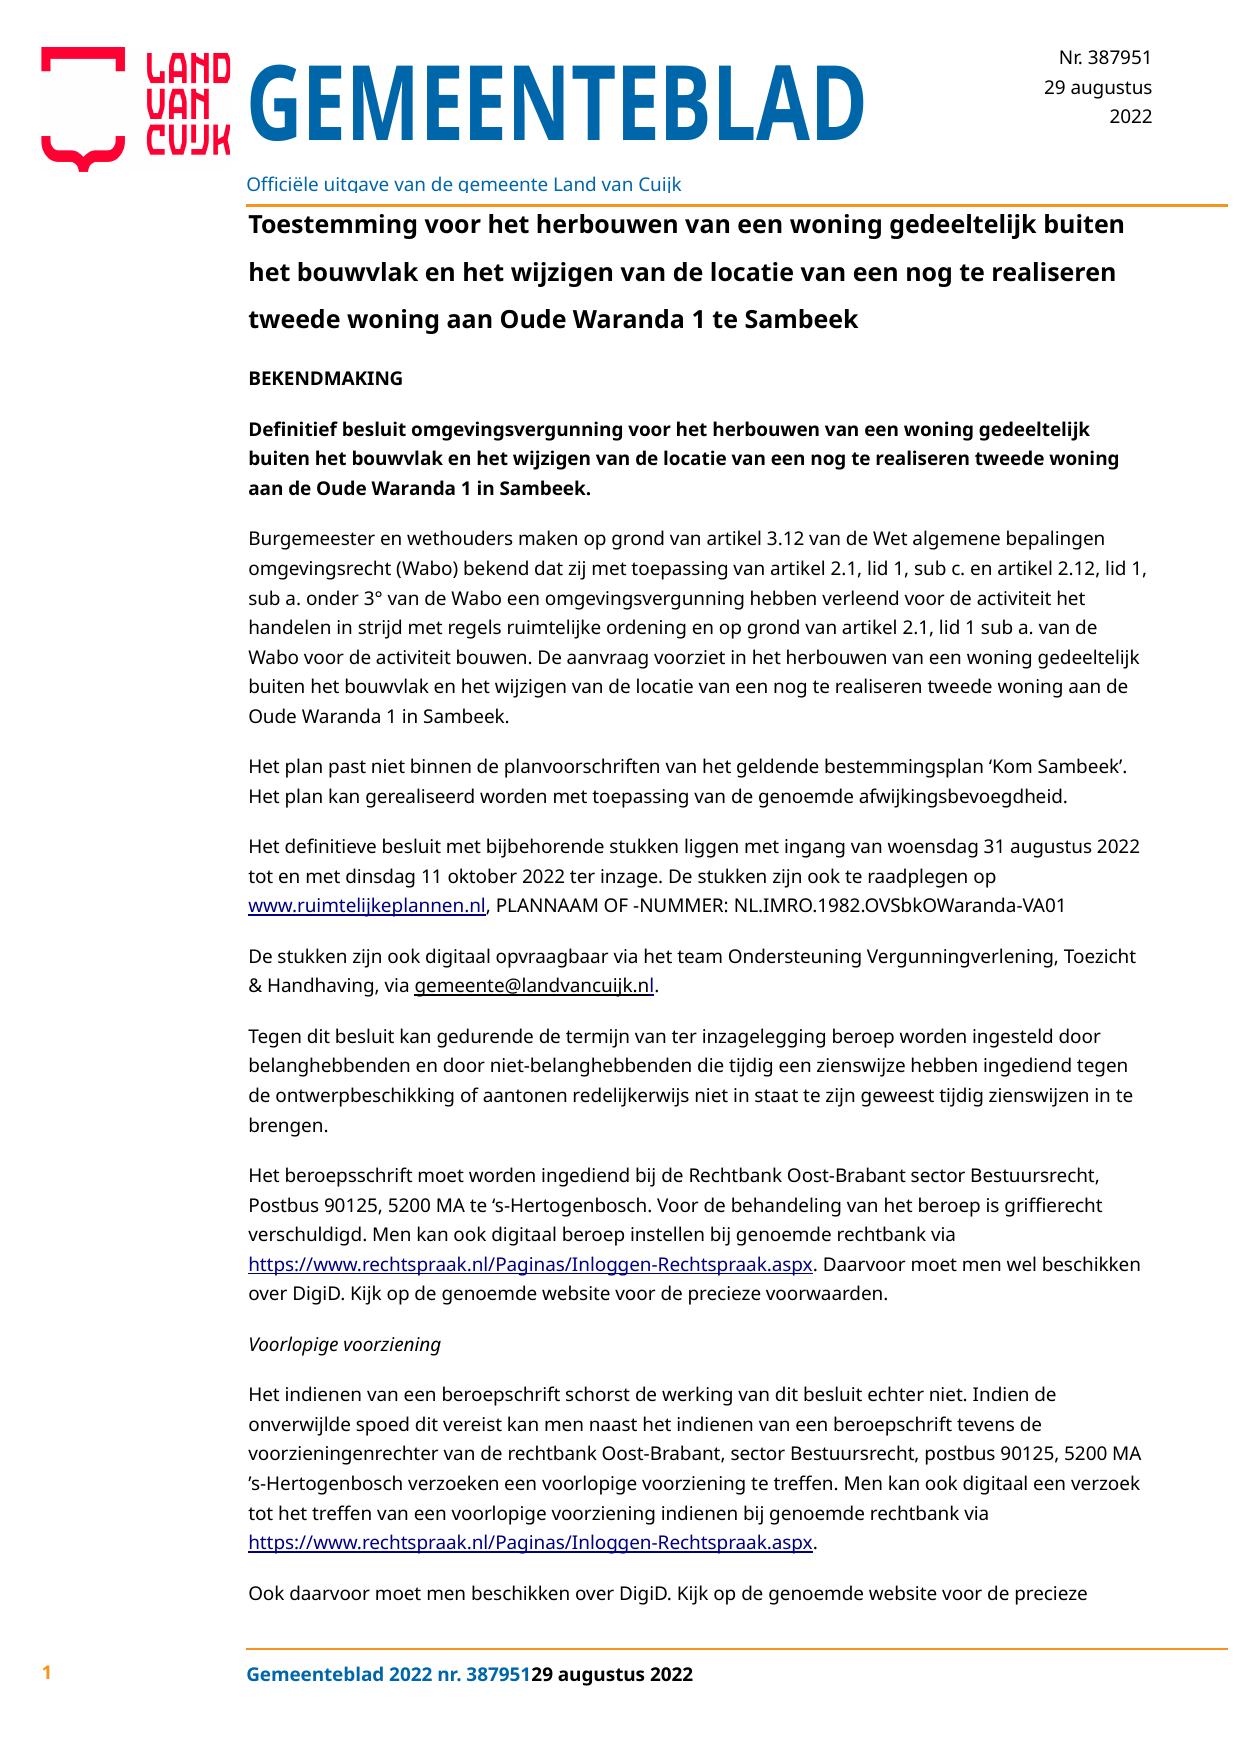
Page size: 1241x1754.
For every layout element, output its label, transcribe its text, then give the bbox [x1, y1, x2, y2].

text BEKENDMAKING [248, 366, 1152, 391]
text Definitief besluit omgevingsvergunning voor het herbouwen van een woning gedeeltelijk buiten het bouwvlak en het wijzigen van de locatie van een nog te realiseren tweede woning aan de Oude Waranda 1 in Sambeek. [248, 416, 1152, 501]
picture [41, 47, 231, 172]
text Het definitieve besluit met bijbehorende stukken liggen met ingang van woensdag 31 augustus 2022 tot en met dinsdag 11 oktober 2022 ter inzage. De stukken zijn ook te raadplegen op www.ruimtelijkeplannen.nl, PLANNAAM OF -NUMMER: NL.IMRO.1982.OVSbkOWaranda-VA01 [248, 833, 1152, 918]
text Het plan past niet binnen de planvoorschriften van het geldende bestemmingsplan ‘Kom Sambeek’. Het plan kan gerealiseerd worden met toepassing van de genoemde afwijkingsbevoegdheid. [248, 753, 1152, 809]
text Toestemming voor het herbouwen van een woning gedeeltelijk buiten het bouwvlak en het wijzigen van de locatie van een nog te realiseren tweede woning aan Oude Waranda 1 te Sambeek [248, 207, 1152, 336]
text Voorlopige voorziening [248, 1331, 1152, 1357]
text Burgemeester en wethouders maken op grond van artikel 3.12 van de Wet algemene bepalingen omgevingsrecht (Wabo) bekend dat zij met toepassing van artikel 2.1, lid 1, sub c. en artikel 2.12, lid 1, sub a. onder 3° van de Wabo een omgevingsvergunning hebben verleend voor de activiteit het handelen in strijd met regels ruimtelijke ordening en op grond van artikel 2.1, lid 1 sub a. van de Wabo voor de activiteit bouwen. De aanvraag voorziet in het herbouwen van een woning gedeeltelijk buiten het bouwvlak en het wijzigen van de locatie van een nog te realiseren tweede woning aan de Oude Waranda 1 in Sambeek. [248, 526, 1152, 729]
text Het beroepsschrift moet worden ingediend bij de Rechtbank Oost-Brabant sector Bestuursrecht, Postbus 90125, 5200 MA te ‘s-Hertogenbosch. Voor de behandeling van het beroep is griffierecht verschuldigd. Men kan ook digitaal beroep instellen bij genoemde rechtbank via https://www.rechtspraak.nl/Paginas/Inloggen-Rechtspraak.aspx. Daarvoor moet men wel beschikken over DigiD. Kijk op de genoemde website voor de precieze voorwaarden. [248, 1162, 1152, 1306]
text Tegen dit besluit kan gedurende de termijn van ter inzagelegging beroep worden ingesteld door belanghebbenden en door niet-belanghebbenden die tijdig een zienswijze hebben ingediend tegen de ontwerpbeschikking of aantonen redelijkerwijs niet in staat te zijn geweest tijdig zienswijzen in te brengen. [248, 1023, 1152, 1137]
text De stukken zijn ook digitaal opvraagbaar via het team Ondersteuning Vergunningverlening, Toezicht & Handhaving, via gemeente@landvancuijk.nl. [248, 943, 1152, 998]
text Ook daarvoor moet men beschikken over DigiD. Kijk op de genoemde website voor de precieze [248, 1580, 1152, 1605]
text Het indienen van een beroepschrift schorst de werking van dit besluit echter niet. Indien de onverwijlde spoed dit vereist kan men naast het indienen van een beroepschrift tevens de voorzieningenrechter van de rechtbank Oost-Brabant, sector Bestuursrecht, postbus 90125, 5200 MA ’s-Hertogenbosch verzoeken een voorlopige voorziening te treffen. Men kan ook digitaal een verzoek tot het treffen van een voorlopige voorziening indienen bij genoemde rechtbank via https://www.rechtspraak.nl/Paginas/Inloggen-Rechtspraak.aspx. [248, 1381, 1152, 1555]
